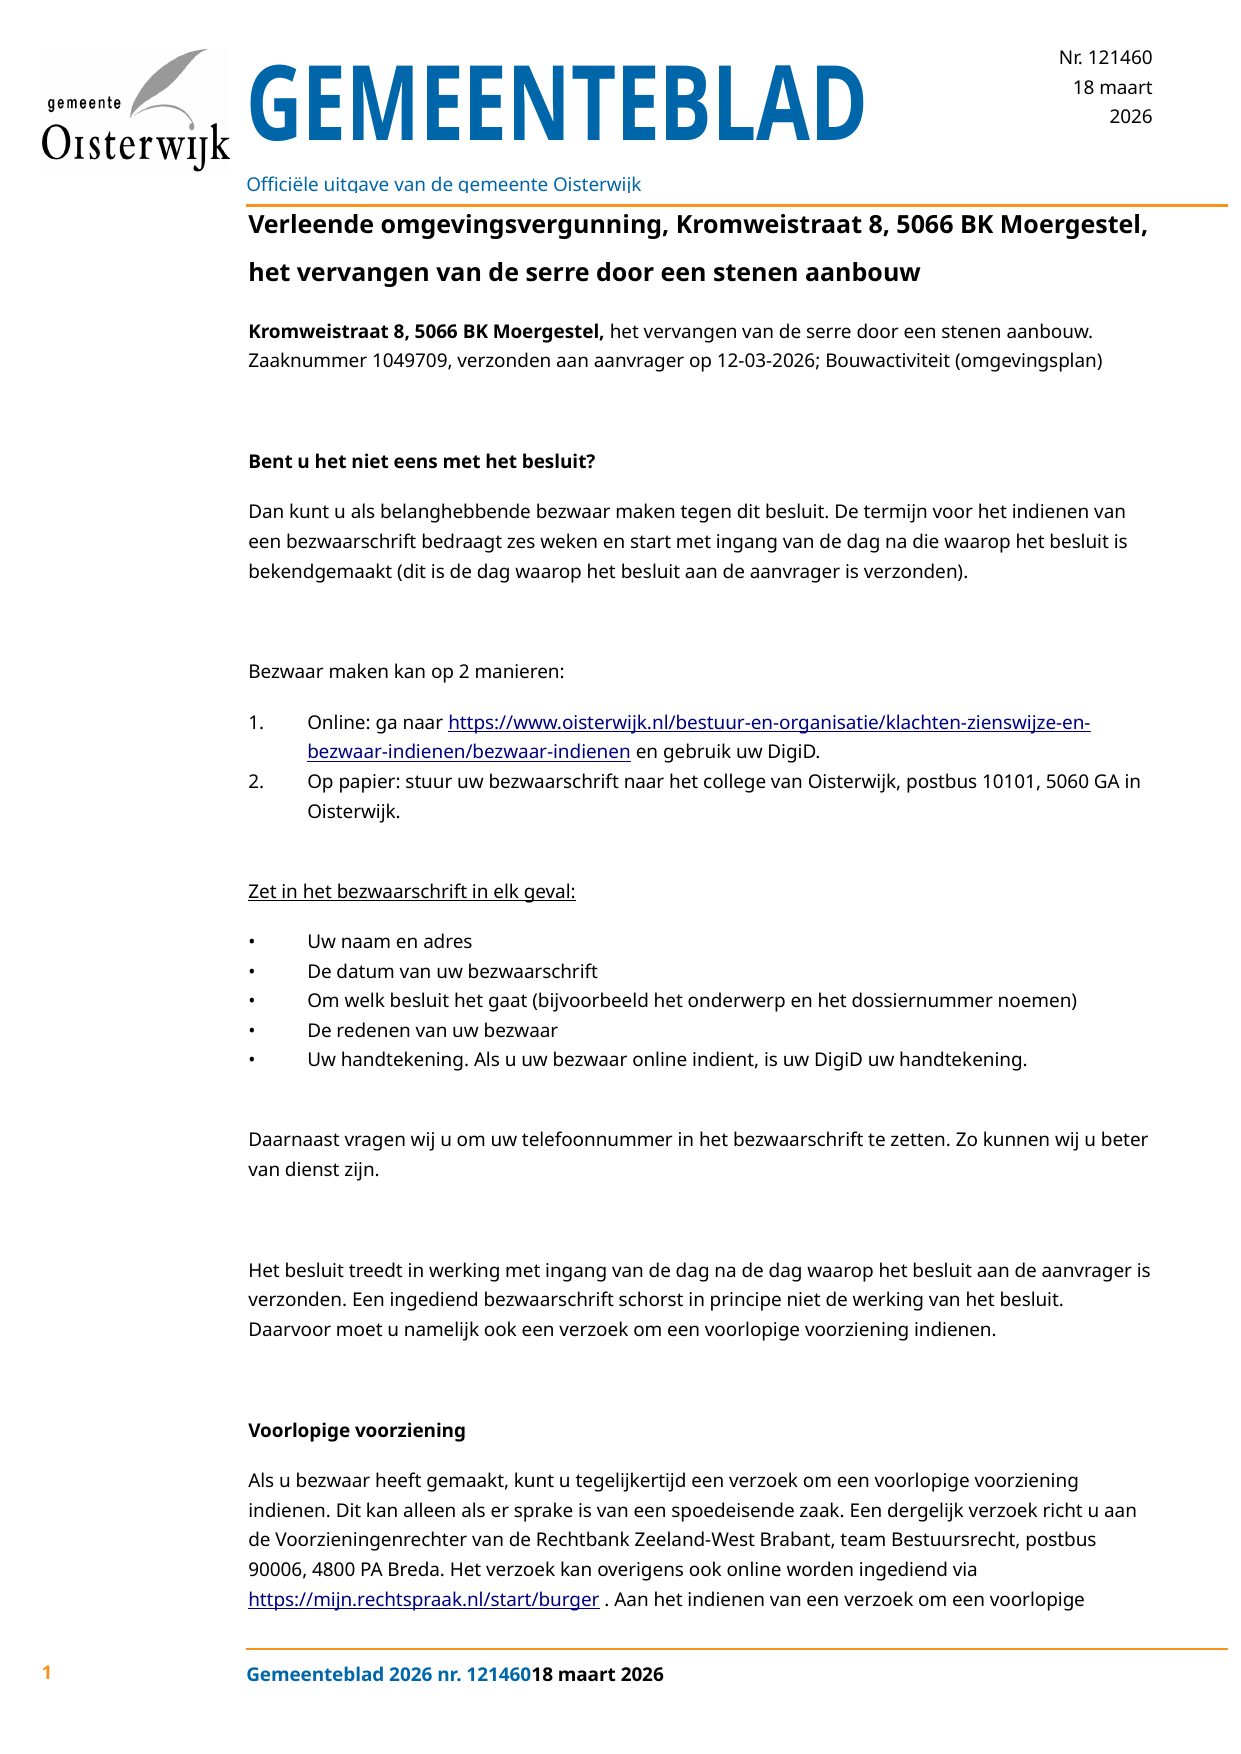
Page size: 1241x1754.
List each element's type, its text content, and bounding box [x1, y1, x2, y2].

text Het besluit treedt in werking met ingang van de dag na de dag waarop het besluit aan de aanvrager is verzonden. Een ingediend bezwaarschrift schorst in principe niet de werking van het besluit. Daarvoor moet u namelijk ook een verzoek om een voorlopige voorziening indienen. [248, 1257, 1152, 1342]
list De redenen van uw bezwaar [248, 1017, 1152, 1043]
text Bent u het niet eens met het besluit? [248, 448, 1152, 474]
text Zet in het bezwaarschrift in elk geval: [248, 878, 1152, 904]
text Kromweistraat 8, 5066 BK Moergestel, het vervangen van de serre door een stenen aanbouw. Zaaknummer 1049709, verzonden aan aanvrager op 12-03-2026; Bouwactiviteit (omgevingsplan) [248, 318, 1152, 373]
list Op papier: stuur uw bezwaarschrift naar het college van Oisterwijk, postbus 10101, 5060 GA in Oisterwijk. [248, 768, 1152, 824]
text Daarnaast vragen wij u om uw telefoonnummer in het bezwaarschrift te zetten. Zo kunnen wij u beter van dienst zijn. [248, 1127, 1152, 1182]
text Bezwaar maken kan op 2 manieren: [248, 659, 1152, 684]
text Dan kunt u als belanghebbende bezwaar maken tegen dit besluit. De termijn voor het indienen van een bezwaarschrift bedraagt zes weken en start met ingang van de dag na die waarop het besluit is bekendgemaakt (dit is de dag waarop het besluit aan de aanvrager is verzonden). [248, 499, 1152, 584]
text Als u bezwaar heeft gemaakt, kunt u tegelijkertijd een verzoek om een voorlopige voorziening indienen. Dit kan alleen als er sprake is van een spoedeisende zaak. Een dergelijk verzoek richt u aan de Voorzieningenrechter van de Rechtbank Zeeland-West Brabant, team Bestuursrecht, postbus 90006, 4800 PA Breda. Het verzoek kan overigens ook online worden ingediend via https://mijn.rechtspraak.nl/start/burger . Aan het indienen van een verzoek om een voorlopige [248, 1467, 1152, 1612]
list Uw naam en adres [248, 928, 1152, 954]
list De datum van uw bezwaarschrift [248, 958, 1152, 984]
list Om welk besluit het gaat (bijvoorbeeld het onderwerp en het dossiernummer noemen) [248, 987, 1152, 1013]
text Verleende omgevingsvergunning, Kromweistraat 8, 5066 BK Moergestel, het vervangen van de serre door een stenen aanbouw [248, 207, 1152, 288]
picture [41, 47, 231, 172]
list Uw handtekening. Als u uw bezwaar online indient, is uw DigiD uw handtekening. [248, 1047, 1152, 1072]
text Voorlopige voorziening [248, 1417, 1152, 1443]
list Online: ga naar https://www.oisterwijk.nl/bestuur-en-organisatie/klachten-zienswijze-en-bezwaar-indienen/bezwaar-indienen en gebruik uw DigiD. [248, 709, 1152, 764]
